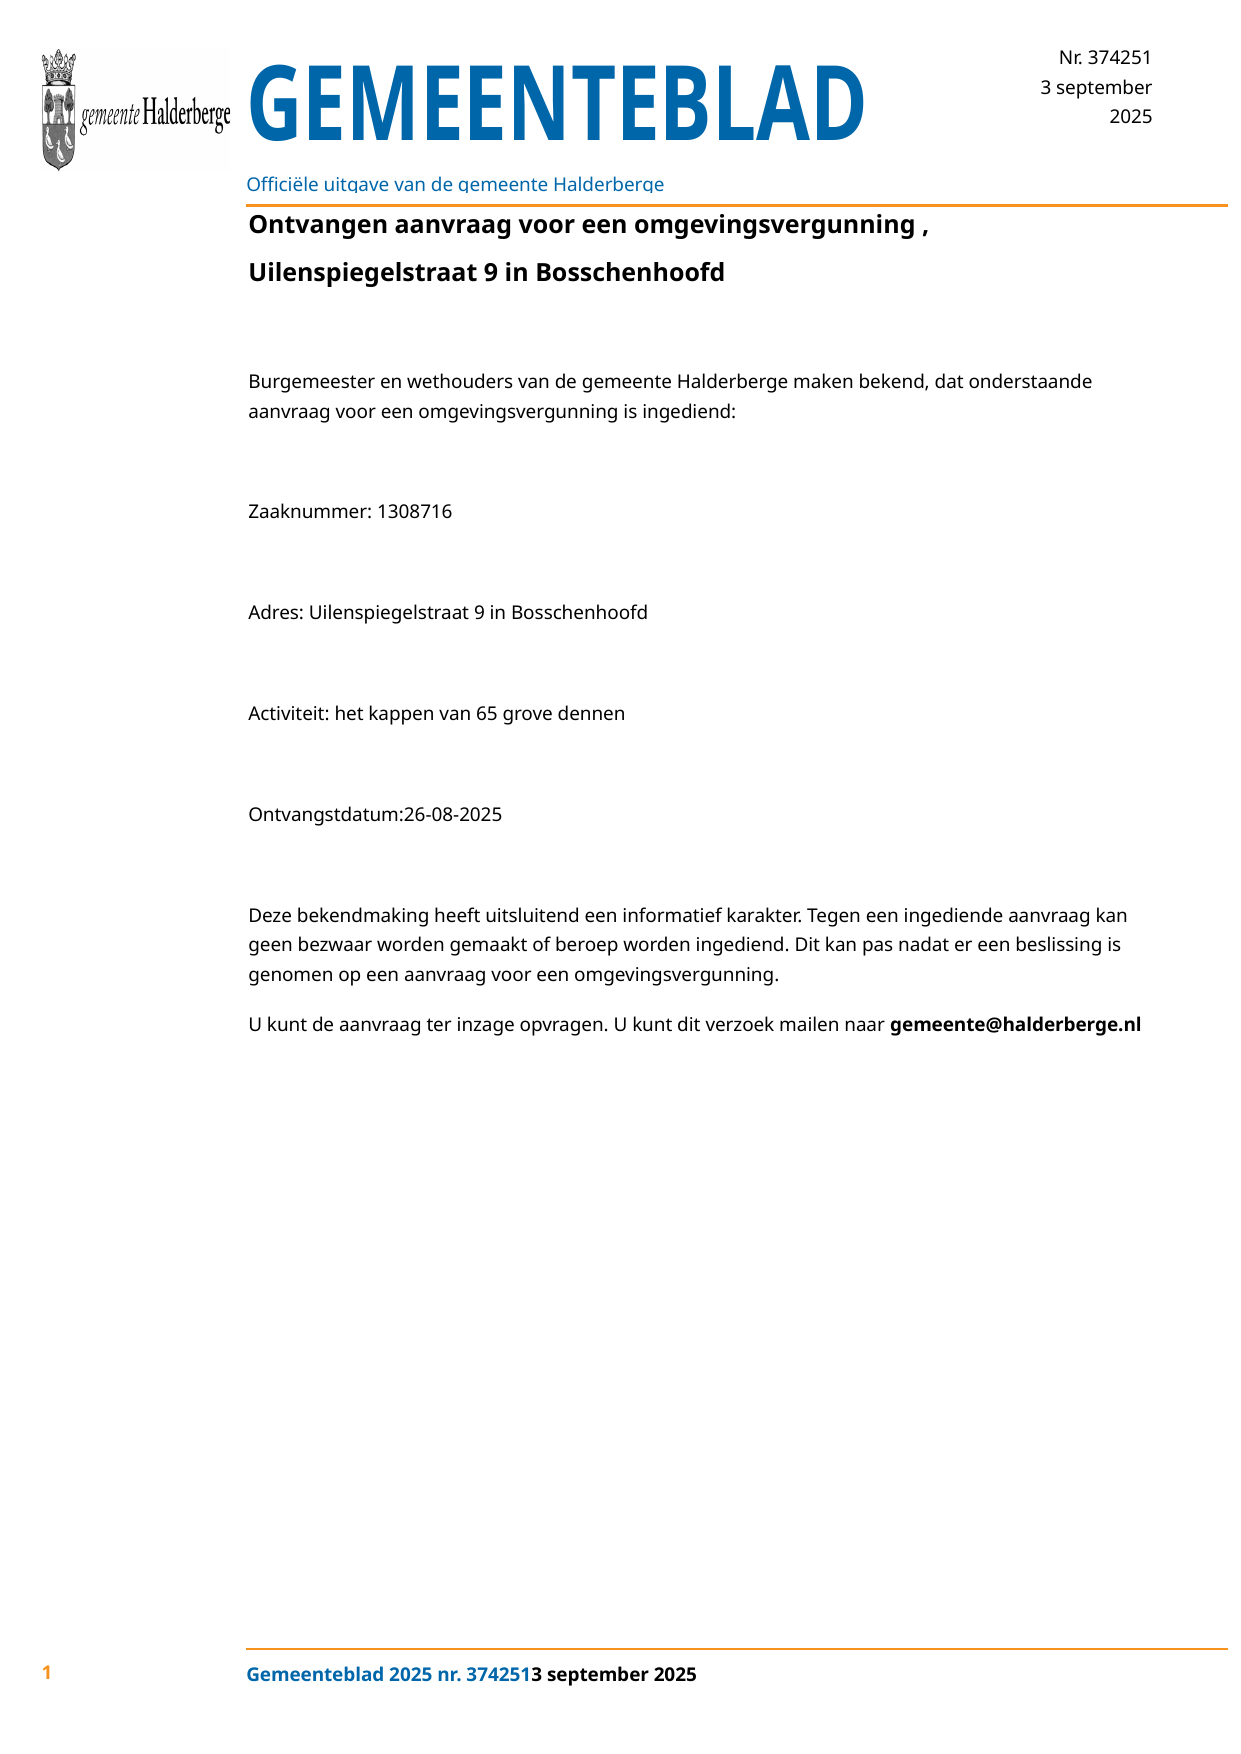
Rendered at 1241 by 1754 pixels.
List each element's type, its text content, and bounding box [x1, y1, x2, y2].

text Deze bekendmaking heeft uitsluitend een informatief karakter. Tegen een ingediende aanvraag kan geen bezwaar worden gemaakt of beroep worden ingediend. Dit kan pas nadat er een beslissing is genomen op een aanvraag voor een omgevingsvergunning. [248, 902, 1152, 987]
text Burgemeester en wethouders van de gemeente Halderberge maken bekend, dat onderstaande aanvraag voor een omgevingsvergunning is ingediend: [248, 368, 1152, 424]
text Zaaknummer: 1308716 [248, 499, 1152, 524]
picture [41, 47, 231, 172]
text Adres: Uilenspiegelstraat 9 in Bosschenhoofd [248, 599, 1152, 625]
text Ontvangstdatum:26-08-2025 [248, 801, 1152, 827]
text U kunt de aanvraag ter inzage opvragen. U kunt dit verzoek mailen naar gemeente@halderberge.nl [248, 1012, 1152, 1037]
text Ontvangen aanvraag voor een omgevingsvergunning , Uilenspiegelstraat 9 in Bosschenhoofd [248, 207, 1152, 288]
text Activiteit: het kappen van 65 grove dennen [248, 700, 1152, 726]
